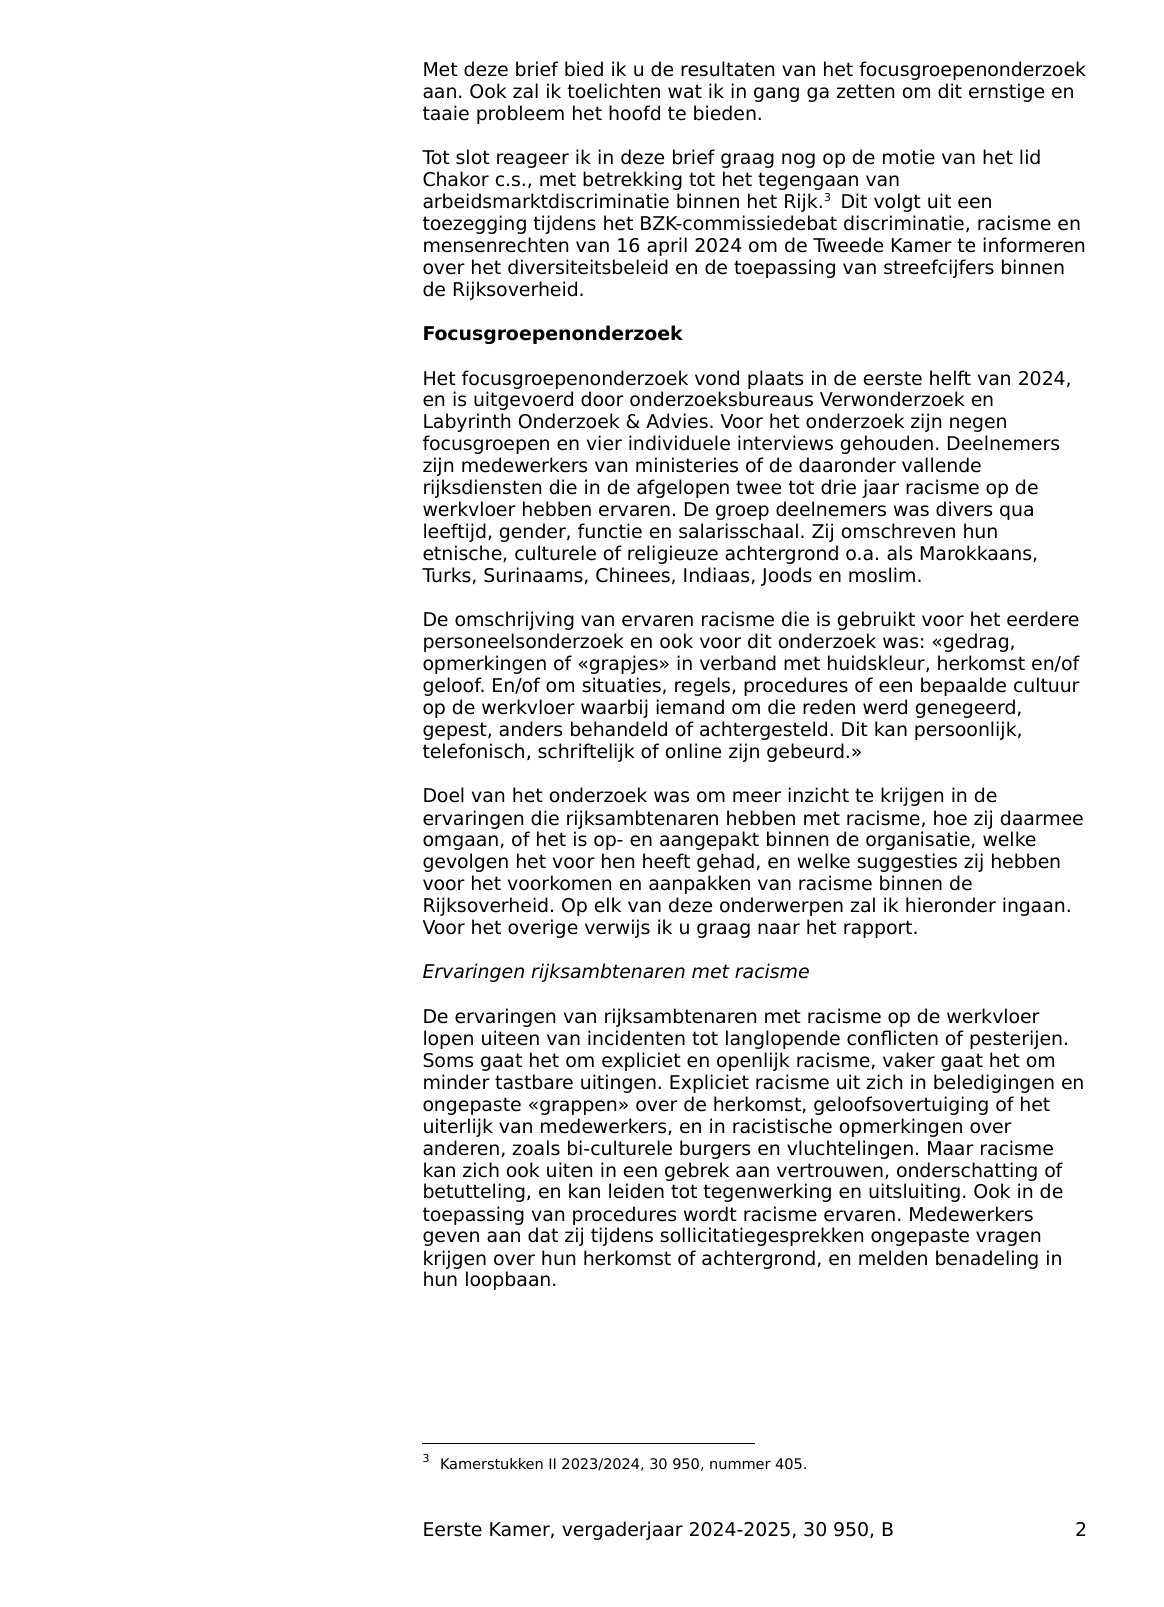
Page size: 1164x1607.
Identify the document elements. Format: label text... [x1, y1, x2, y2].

text De omschrijving van ervaren racisme die is gebruikt voor het eerdere personeelsonderzoek en ook voor dit onderzoek was: «gedrag, opmerkingen of «grapjes» in verband met huidskleur, herkomst en/of geloof. En/of om situaties, regels, procedures of een bepaalde cultuur op de werkvloer waarbij iemand om die reden werd genegeerd, gepest, anders behandeld of achtergesteld. Dit kan persoonlijk, telefonisch, schriftelijk of online zijn gebeurd.» [422, 609, 1087, 763]
text Doel van het onderzoek was om meer inzicht te krijgen in de ervaringen die rijksambtenaren hebben met racisme, hoe zij daarmee omgaan, of het is op- en aangepakt binnen de organisatie, welke gevolgen het voor hen heeft gehad, en welke suggesties zij hebben voor het voorkomen en aanpakken van racisme binnen de Rijksoverheid. Op elk van deze onderwerpen zal ik hieronder ingaan. Voor het overige verwijs ik u graag naar het rapport. [422, 785, 1087, 939]
text Tot slot reageer ik in deze brief graag nog op de motie van het lid Chakor c.s., met betrekking tot het tegengaan van arbeidsmarktdiscriminatie binnen het Rijk. Dit volgt uit een toezegging tijdens het BZK-commissiedebat discriminatie, racisme en mensenrechten van 16 april 2024 om de Tweede Kamer te informeren over het diversiteitsbeleid en de toepassing van streefcijfers binnen de Rijksoverheid. [422, 147, 1087, 301]
text De ervaringen van rijksambtenaren met racisme op de werkvloer lopen uiteen van incidenten tot langlopende conflicten of pesterijen. Soms gaat het om expliciet en openlijk racisme, vaker gaat het om minder tastbare uitingen. Expliciet racisme uit zich in beledigingen en ongepaste «grappen» over de herkomst, geloofsovertuiging of het uiterlijk van medewerkers, en in racistische opmerkingen over anderen, zoals bi-culturele burgers en vluchtelingen. Maar racisme kan zich ook uiten in een gebrek aan vertrouwen, onderschatting of betutteling, en kan leiden tot tegenwerking en uitsluiting. Ook in de toepassing van procedures wordt racisme ervaren. Medewerkers geven aan dat zij tijdens sollicitatiegesprekken ongepaste vragen krijgen over hun herkomst of achtergrond, en melden benadeling in hun loopbaan. [422, 1006, 1087, 1291]
text Kamerstukken II 2023/2024, 30 950, nummer 405. [422, 1452, 1087, 1474]
text Met deze brief bied ik u de resultaten van het focusgroepenonderzoek aan. Ook zal ik toelichten wat ik in gang ga zetten om dit ernstige en taaie probleem het hoofd te bieden. [422, 59, 1087, 125]
subtitle Focusgroepenonderzoek [422, 323, 1087, 345]
subtitle Ervaringen rijksambtenaren met racisme [422, 961, 1087, 983]
text Het focusgroepenonderzoek vond plaats in de eerste helft van 2024, en is uitgevoerd door onderzoeksbureaus Verwonderzoek en Labyrinth Onderzoek & Advies. Voor het onderzoek zijn negen focusgroepen en vier individuele interviews gehouden. Deelnemers zijn medewerkers van ministeries of de daaronder vallende rijksdiensten die in de afgelopen twee tot drie jaar racisme op de werkvloer hebben ervaren. De groep deelnemers was divers qua leeftijd, gender, functie en salarisschaal. Zij omschreven hun etnische, culturele of religieuze achtergrond o.a. als Marokkaans, Turks, Surinaams, Chinees, Indiaas, Joods en moslim. [422, 367, 1087, 587]
